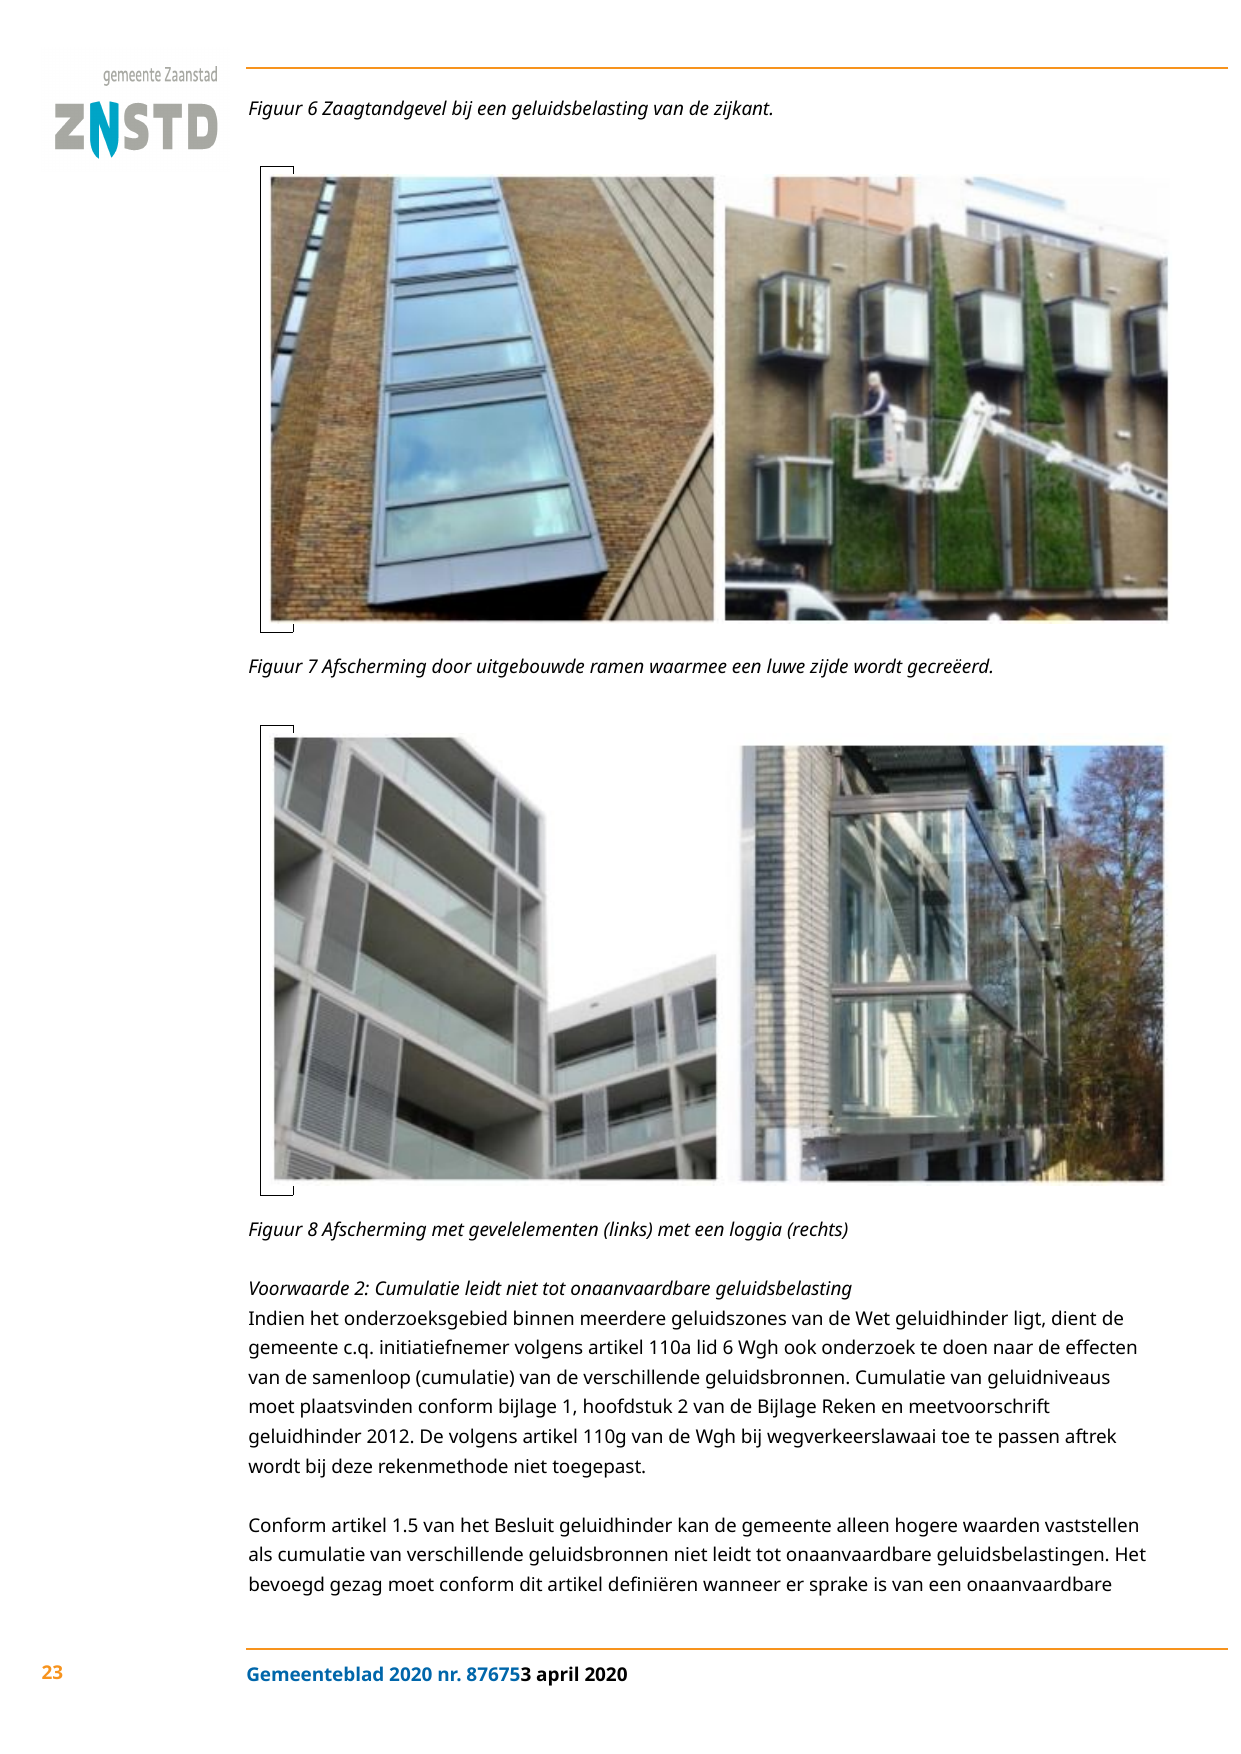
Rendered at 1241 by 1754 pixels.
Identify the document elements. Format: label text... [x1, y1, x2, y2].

text Figuur 8 Afscherming met gevelelementen (links) met een loggia (rechts) [248, 1216, 1152, 1242]
picture [41, 47, 231, 172]
text Conform artikel 1.5 van het Besluit geluidhinder kan de gemeente alleen hogere waarden vaststellen als cumulatie van verschillende geluidsbronnen niet leidt tot onaanvaardbare geluidsbelastingen. Het bevoegd gezag moet conform dit artikel definiëren wanneer er sprake is van een onaanvaardbare [248, 1512, 1152, 1597]
text Figuur 7 Afscherming door uitgebouwde ramen waarmee een luwe zijde wordt gecreëerd. [248, 653, 1152, 679]
picture [268, 733, 1173, 1186]
text Figuur 6 Zaagtandgevel bij een geluidsbelasting van de zijkant. [248, 95, 1152, 121]
picture [268, 174, 1173, 624]
text Indien het onderzoeksgebied binnen meerdere geluidszones van de Wet geluidhinder ligt, dient de gemeente c.q. initiatiefnemer volgens artikel 110a lid 6 Wgh ook onderzoek te doen naar de effecten van de samenloop (cumulatie) van de verschillende geluidsbronnen. Cumulatie van geluidniveaus moet plaatsvinden conform bijlage 1, hoofdstuk 2 van de Bijlage Reken en meetvoorschrift geluidhinder 2012. De volgens artikel 110g van de Wgh bij wegverkeerslawaai toe te passen aftrek wordt bij deze rekenmethode niet toegepast. [248, 1305, 1152, 1478]
text Voorwaarde 2: Cumulatie leidt niet tot onaanvaardbare geluidsbelasting [248, 1275, 1152, 1301]
